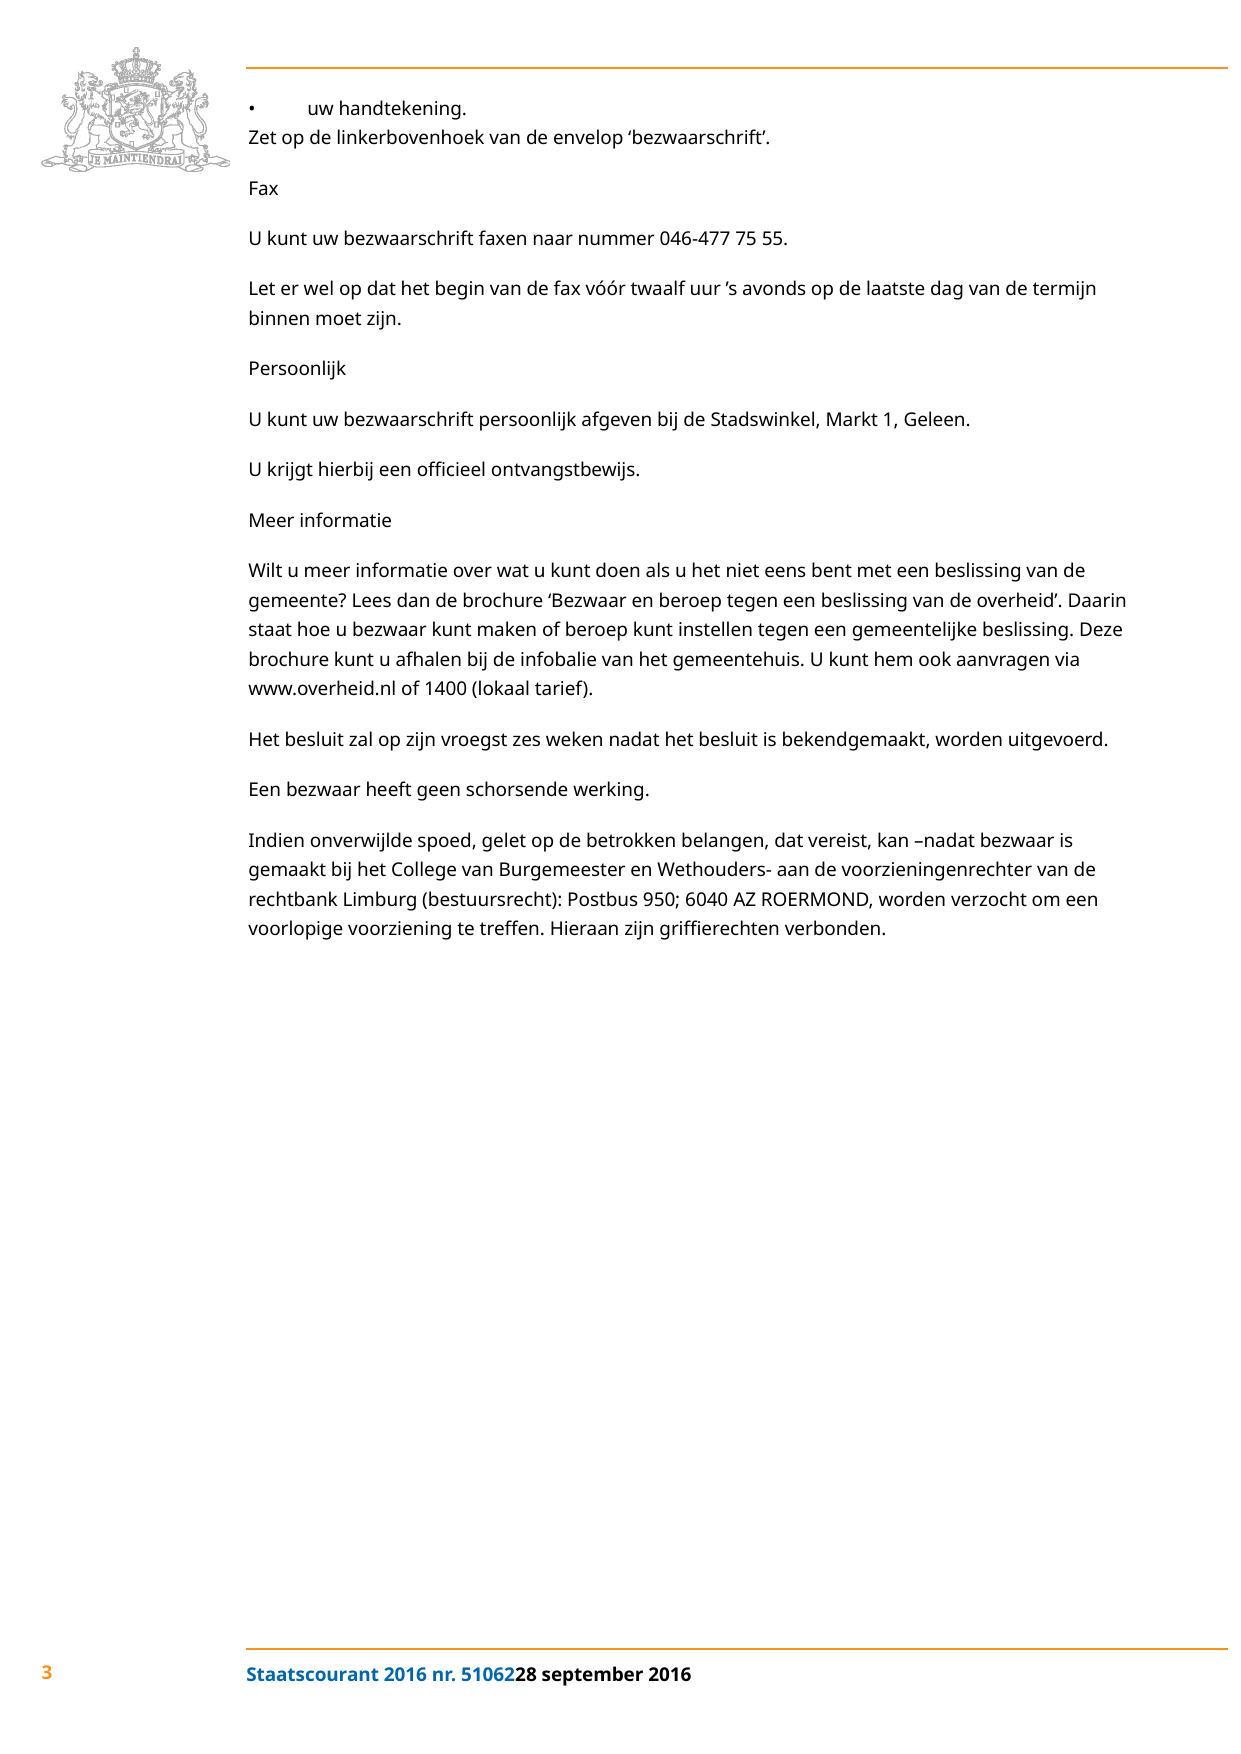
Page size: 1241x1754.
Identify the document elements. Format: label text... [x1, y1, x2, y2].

text Zet op de linkerbovenhoek van de envelop ‘bezwaarschrift’. [248, 124, 1152, 150]
text Het besluit zal op zijn vroegst zes weken nadat het besluit is bekendgemaakt, worden uitgevoerd. [248, 726, 1152, 752]
text Wilt u meer informatie over wat u kunt doen als u het niet eens bent met een beslissing van de gemeente? Lees dan de brochure ‘Bezwaar en beroep tegen een beslissing van de overheid’. Daarin staat hoe u bezwaar kunt maken of beroep kunt instellen tegen een gemeentelijke beslissing. Deze brochure kunt u afhalen bij de infobalie van het gemeentehuis. U kunt hem ook aanvragen via www.overheid.nl of 1400 (lokaal tarief). [248, 557, 1152, 701]
text Let er wel op dat het begin van de fax vóór twaalf uur ’s avonds op de laatste dag van de termijn binnen moet zijn. [248, 276, 1152, 331]
text U kunt uw bezwaarschrift persoonlijk afgeven bij de Stadswinkel, Markt 1, Geleen. [248, 406, 1152, 432]
text Meer informatie [248, 507, 1152, 533]
picture [41, 47, 231, 172]
list uw handtekening. [248, 95, 1152, 121]
text U kunt uw bezwaarschrift faxen naar nummer 046-477 75 55. [248, 225, 1152, 251]
text Indien onverwijlde spoed, gelet op de betrokken belangen, dat vereist, kan –nadat bezwaar is gemaakt bij het College van Burgemeester en Wethouders- aan de voorzieningenrechter van de rechtbank Limburg (bestuursrecht): Postbus 950; 6040 AZ ROERMOND, worden verzocht om een voorlopige voorziening te treffen. Hieraan zijn griffierechten verbonden. [248, 827, 1152, 941]
text Persoonlijk [248, 356, 1152, 381]
text U krijgt hierbij een officieel ontvangstbewijs. [248, 456, 1152, 482]
text Fax [248, 175, 1152, 201]
text Een bezwaar heeft geen schorsende werking. [248, 776, 1152, 802]
